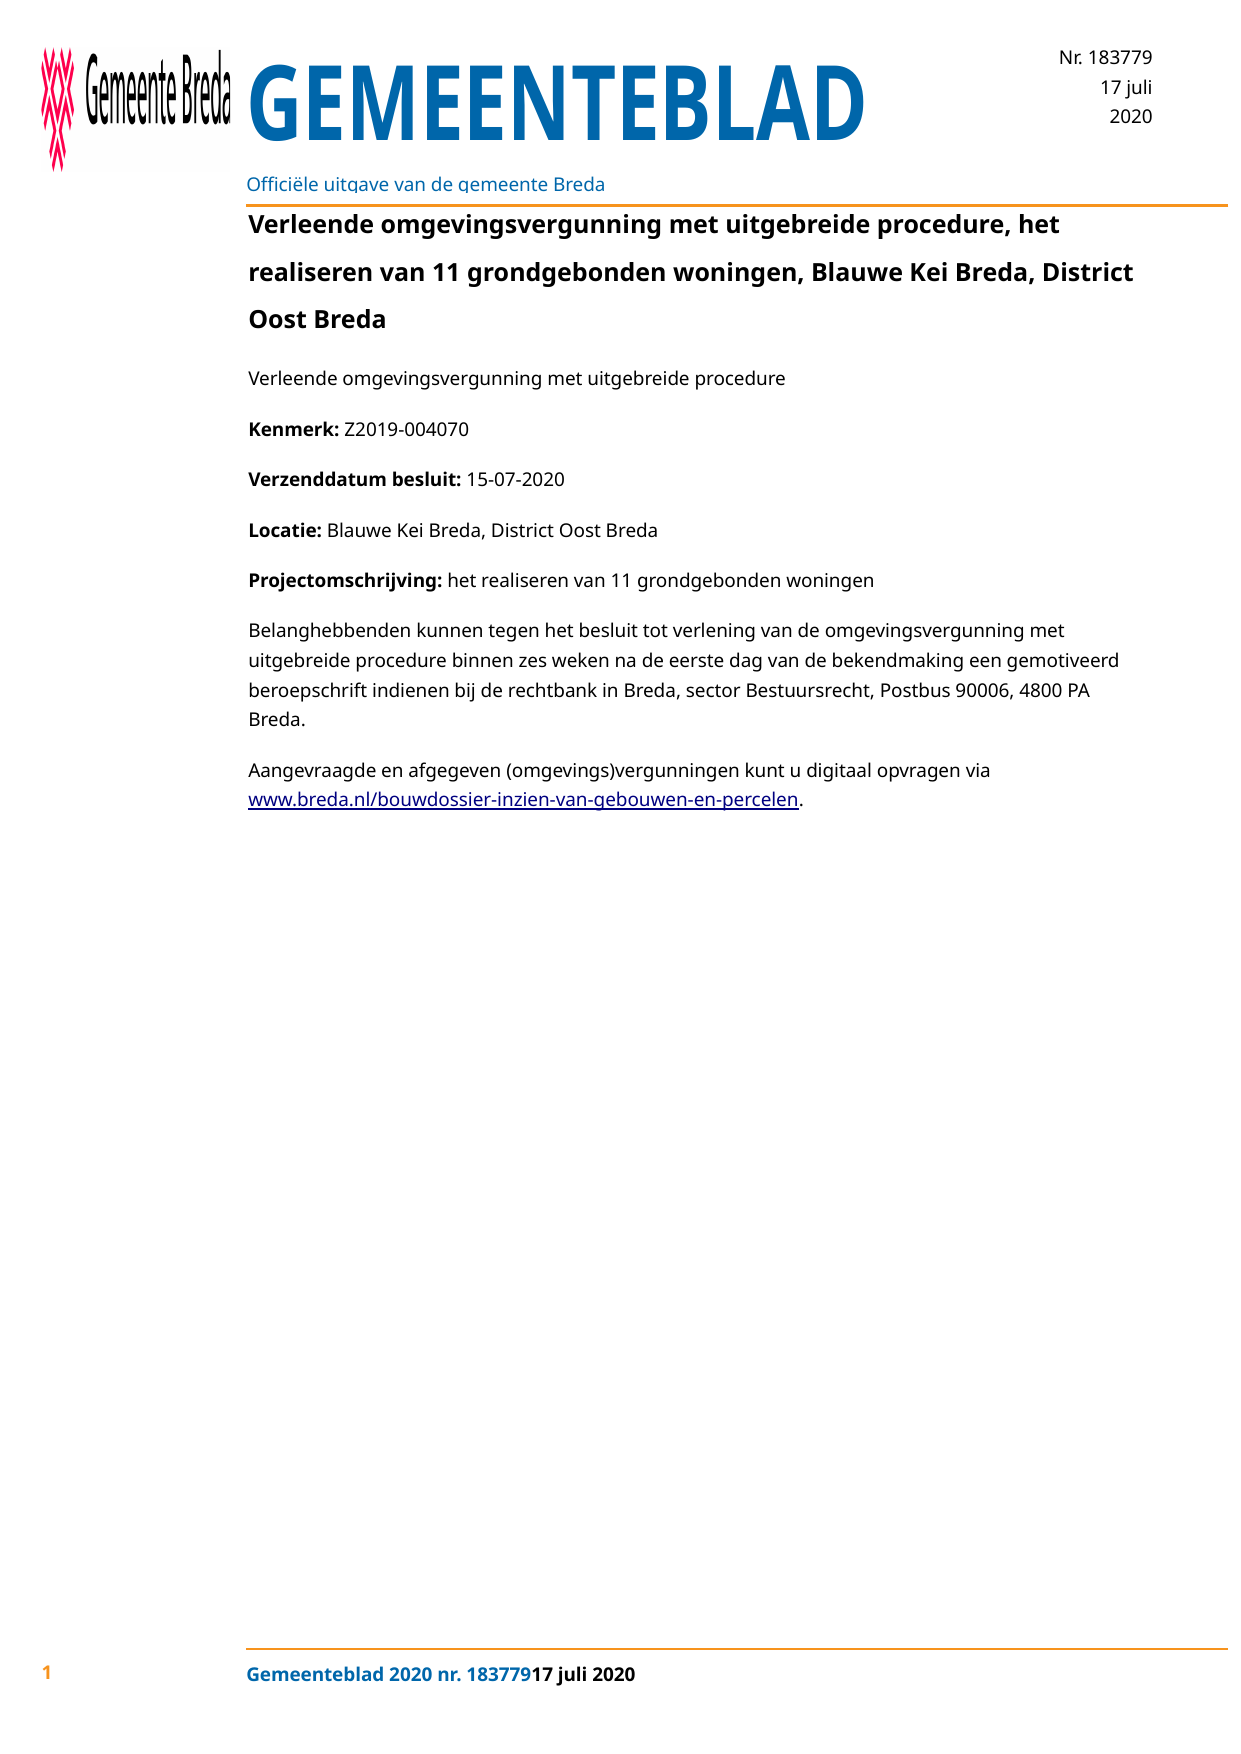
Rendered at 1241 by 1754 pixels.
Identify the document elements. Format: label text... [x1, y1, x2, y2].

text Projectomschrijving: het realiseren van 11 grondgebonden woningen [248, 567, 1152, 593]
text Verleende omgevingsvergunning met uitgebreide procedure, het realiseren van 11 grondgebonden woningen, Blauwe Kei Breda, District Oost Breda [248, 207, 1152, 336]
text Verzenddatum besluit: 15-07-2020 [248, 466, 1152, 492]
text Locatie: Blauwe Kei Breda, District Oost Breda [248, 517, 1152, 542]
text Verleende omgevingsvergunning met uitgebreide procedure [248, 366, 1152, 391]
picture [41, 47, 231, 172]
text Aangevraagde en afgegeven (omgevings)vergunningen kunt u digitaal opvragen via www.breda.nl/bouwdossier-inzien-van-gebouwen-en-percelen. [248, 757, 1152, 812]
text Belanghebbenden kunnen tegen het besluit tot verlening van de omgevingsvergunning met uitgebreide procedure binnen zes weken na de eerste dag van de bekendmaking een gemotiveerd beroepschrift indienen bij de rechtbank in Breda, sector Bestuursrecht, Postbus 90006, 4800 PA Breda. [248, 618, 1152, 732]
text Kenmerk: Z2019-004070 [248, 416, 1152, 442]
